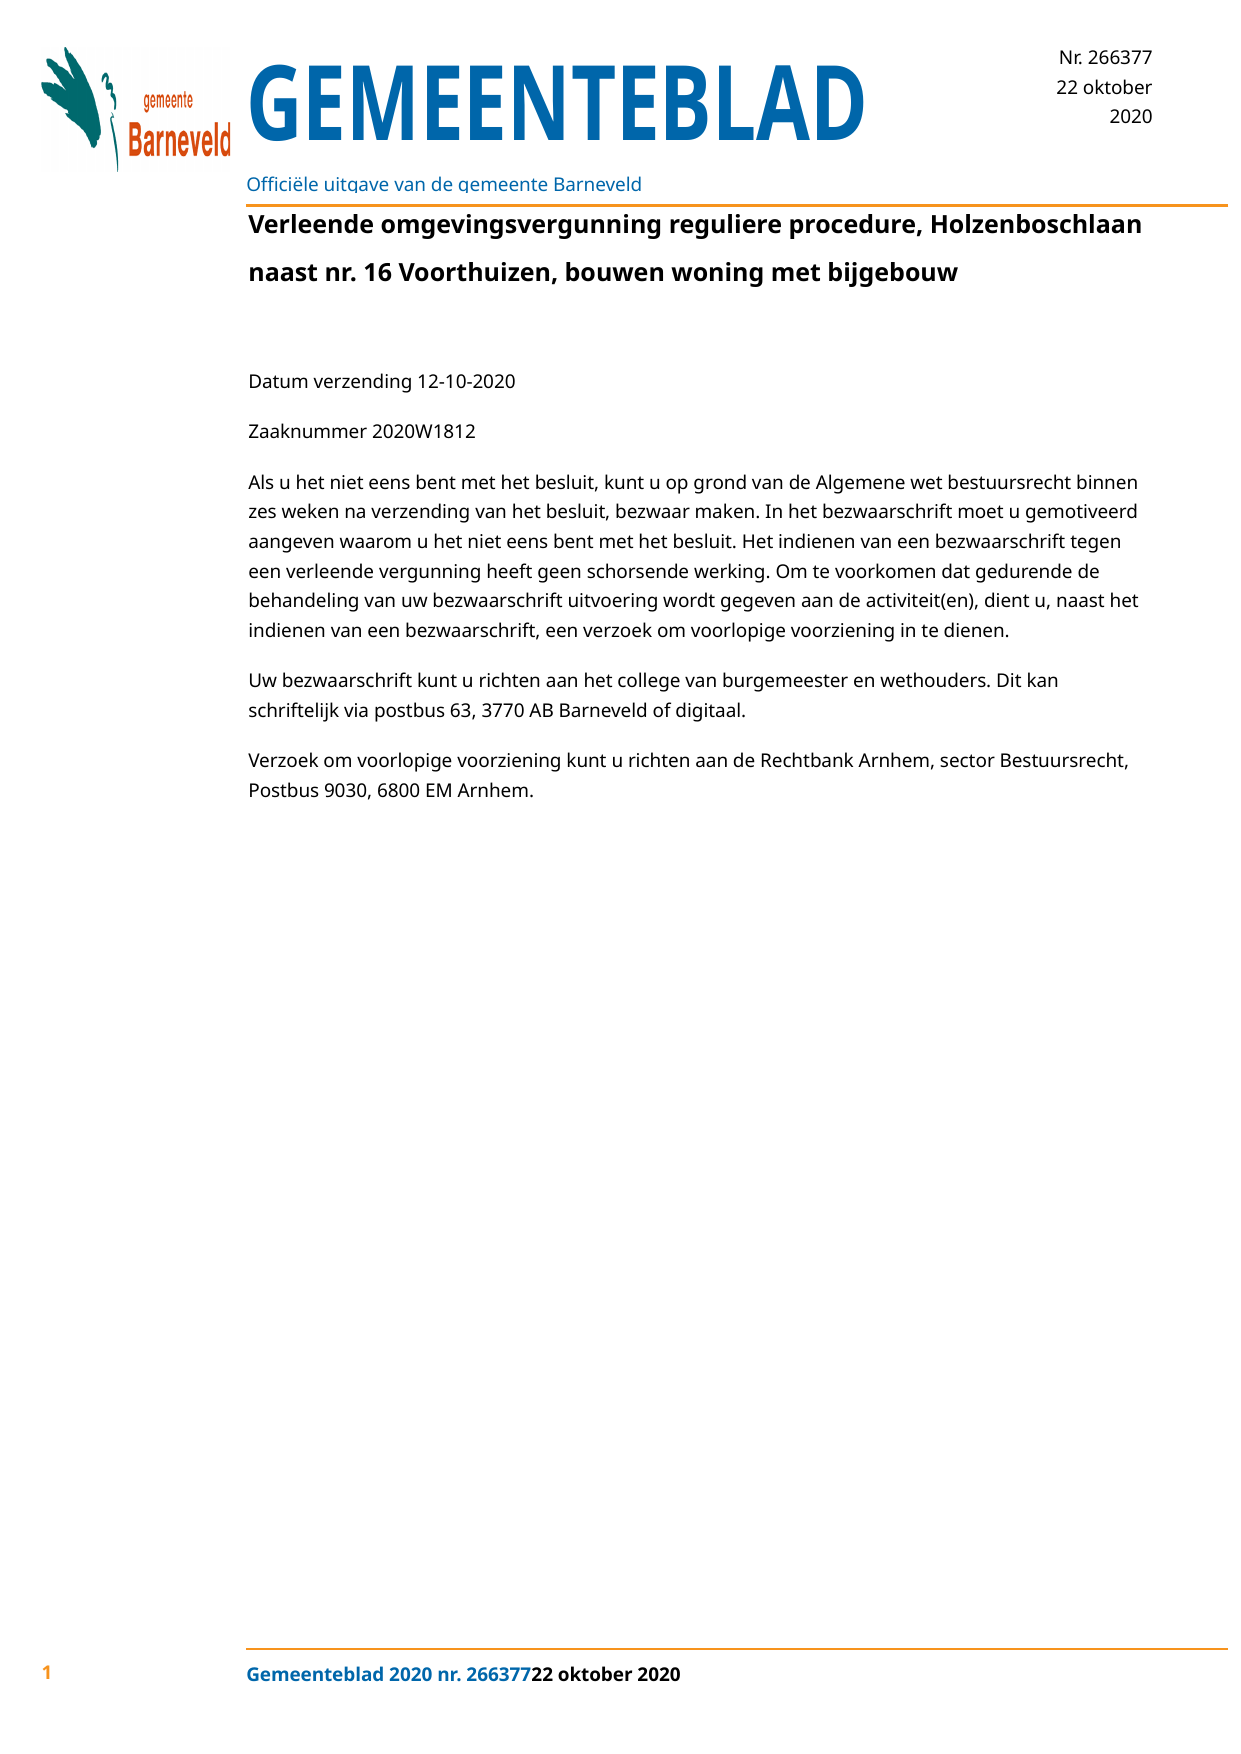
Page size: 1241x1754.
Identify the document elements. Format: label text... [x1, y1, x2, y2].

text Zaaknummer 2020W1812 [248, 419, 1152, 444]
picture [41, 47, 231, 172]
text Datum verzending 12-10-2020 [248, 368, 1152, 394]
text Uw bezwaarschrift kunt u richten aan het college van burgemeester en wethouders. Dit kan schriftelijk via postbus 63, 3770 AB Barneveld of digitaal. [248, 667, 1152, 723]
text Als u het niet eens bent met het besluit, kunt u op grond van de Algemene wet bestuursrecht binnen zes weken na verzending van het besluit, bezwaar maken. In het bezwaarschrift moet u gemotiveerd aangeven waarom u het niet eens bent met het besluit. Het indienen van een bezwaarschrift tegen een verleende vergunning heeft geen schorsende werking. Om te voorkomen dat gedurende de behandeling van uw bezwaarschrift uitvoering wordt gegeven aan de activiteit(en), dient u, naast het indienen van een bezwaarschrift, een verzoek om voorlopige voorziening in te dienen. [248, 469, 1152, 643]
text Verleende omgevingsvergunning reguliere procedure, Holzenboschlaan naast nr. 16 Voorthuizen, bouwen woning met bijgebouw [248, 207, 1152, 288]
text Verzoek om voorlopige voorziening kunt u richten aan de Rechtbank Arnhem, sector Bestuursrecht, Postbus 9030, 6800 EM Arnhem. [248, 747, 1152, 803]
